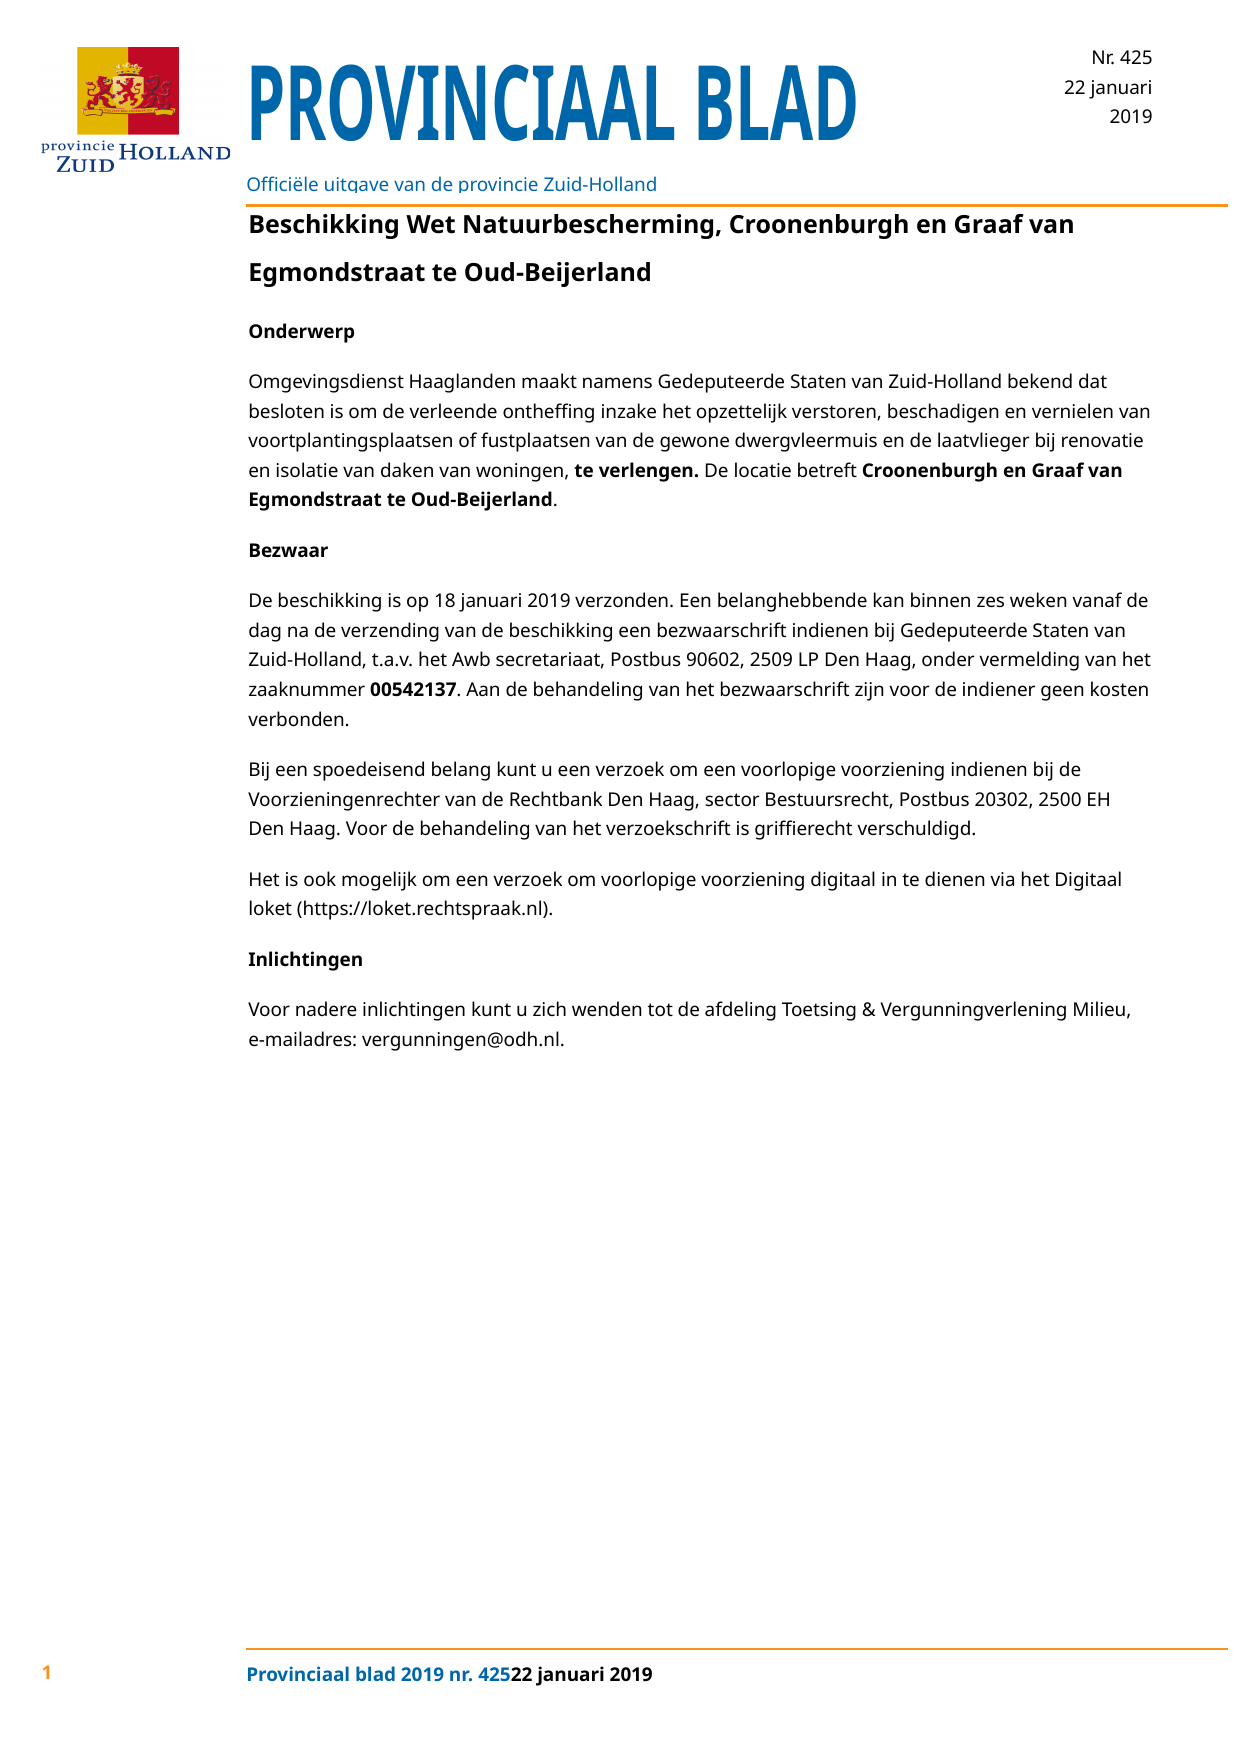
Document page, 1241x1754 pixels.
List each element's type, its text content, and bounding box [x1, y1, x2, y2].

text Bezwaar [248, 537, 1152, 563]
text Inlichtingen [248, 946, 1152, 972]
picture [41, 47, 231, 172]
text Omgevingsdienst Haaglanden maakt namens Gedeputeerde Staten van Zuid-Holland bekend dat besloten is om de verleende ontheffing inzake het opzettelijk verstoren, beschadigen en vernielen van voortplantingsplaatsen of fustplaatsen van de gewone dwergvleermuis en de laatvlieger bij renovatie en isolatie van daken van woningen, te verlengen. De locatie betreft Croonenburgh en Graaf van Egmondstraat te Oud-Beijerland. [248, 368, 1152, 512]
text Bij een spoedeisend belang kunt u een verzoek om een voorlopige voorziening indienen bij de Voorzieningenrechter van de Rechtbank Den Haag, sector Bestuursrecht, Postbus 20302, 2500 EH Den Haag. Voor de behandeling van het verzoekschrift is griffierecht verschuldigd. [248, 756, 1152, 841]
text Beschikking Wet Natuurbescherming, Croonenburgh en Graaf van Egmondstraat te Oud-Beijerland [248, 207, 1152, 288]
text Voor nadere inlichtingen kunt u zich wenden tot de afdeling Toetsing & Vergunningverlening Milieu, e-mailadres: vergunningen@odh.nl. [248, 996, 1152, 1052]
text De beschikking is op 18 januari 2019 verzonden. Een belanghebbende kan binnen zes weken vanaf de dag na de verzending van de beschikking een bezwaarschrift indienen bij Gedeputeerde Staten van Zuid-Holland, t.a.v. het Awb secretariaat, Postbus 90602, 2509 LP Den Haag, onder vermelding van het zaaknummer 00542137. Aan de behandeling van het bezwaarschrift zijn voor de indiener geen kosten verbonden. [248, 587, 1152, 732]
text Het is ook mogelijk om een verzoek om voorlopige voorziening digitaal in te dienen via het Digitaal loket (https://loket.rechtspraak.nl). [248, 866, 1152, 921]
text Onderwerp [248, 318, 1152, 344]
